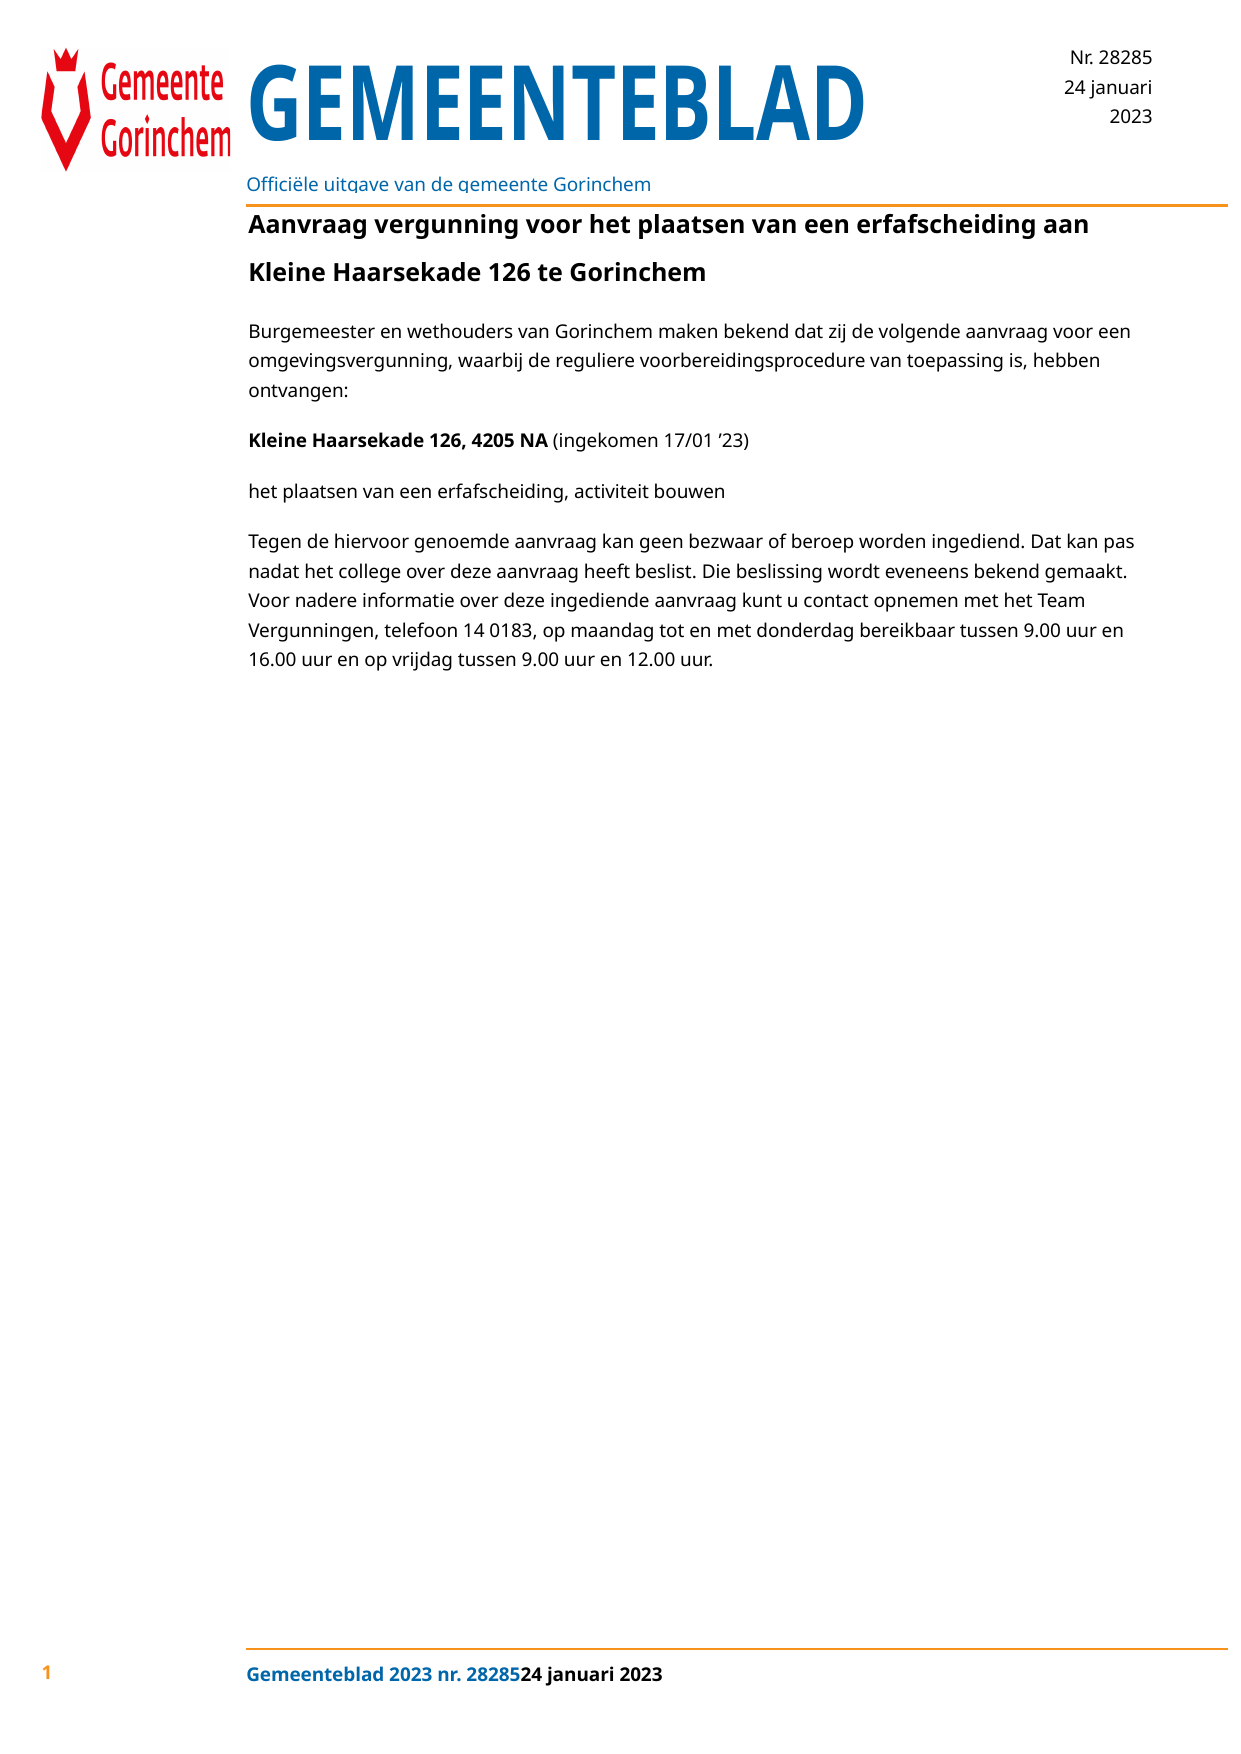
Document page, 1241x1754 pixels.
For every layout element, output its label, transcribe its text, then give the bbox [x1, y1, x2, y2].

text Tegen de hiervoor genoemde aanvraag kan geen bezwaar of beroep worden ingediend. Dat kan pas nadat het college over deze aanvraag heeft beslist. Die beslissing wordt eveneens bekend gemaakt. Voor nadere informatie over deze ingediende aanvraag kunt u contact opnemen met het Team Vergunningen, telefoon 14 0183, op maandag tot en met donderdag bereikbaar tussen 9.00 uur en 16.00 uur en op vrijdag tussen 9.00 uur en 12.00 uur. [248, 528, 1152, 672]
text Burgemeester en wethouders van Gorinchem maken bekend dat zij de volgende aanvraag voor een omgevingsvergunning, waarbij de reguliere voorbereidingsprocedure van toepassing is, hebben ontvangen: [248, 318, 1152, 403]
text Kleine Haarsekade 126, 4205 NA (ingekomen 17/01 ’23) [248, 427, 1152, 453]
picture [41, 47, 231, 172]
text het plaatsen van een erfafscheiding, activiteit bouwen [248, 478, 1152, 504]
text Aanvraag vergunning voor het plaatsen van een erfafscheiding aan Kleine Haarsekade 126 te Gorinchem [248, 207, 1152, 288]
